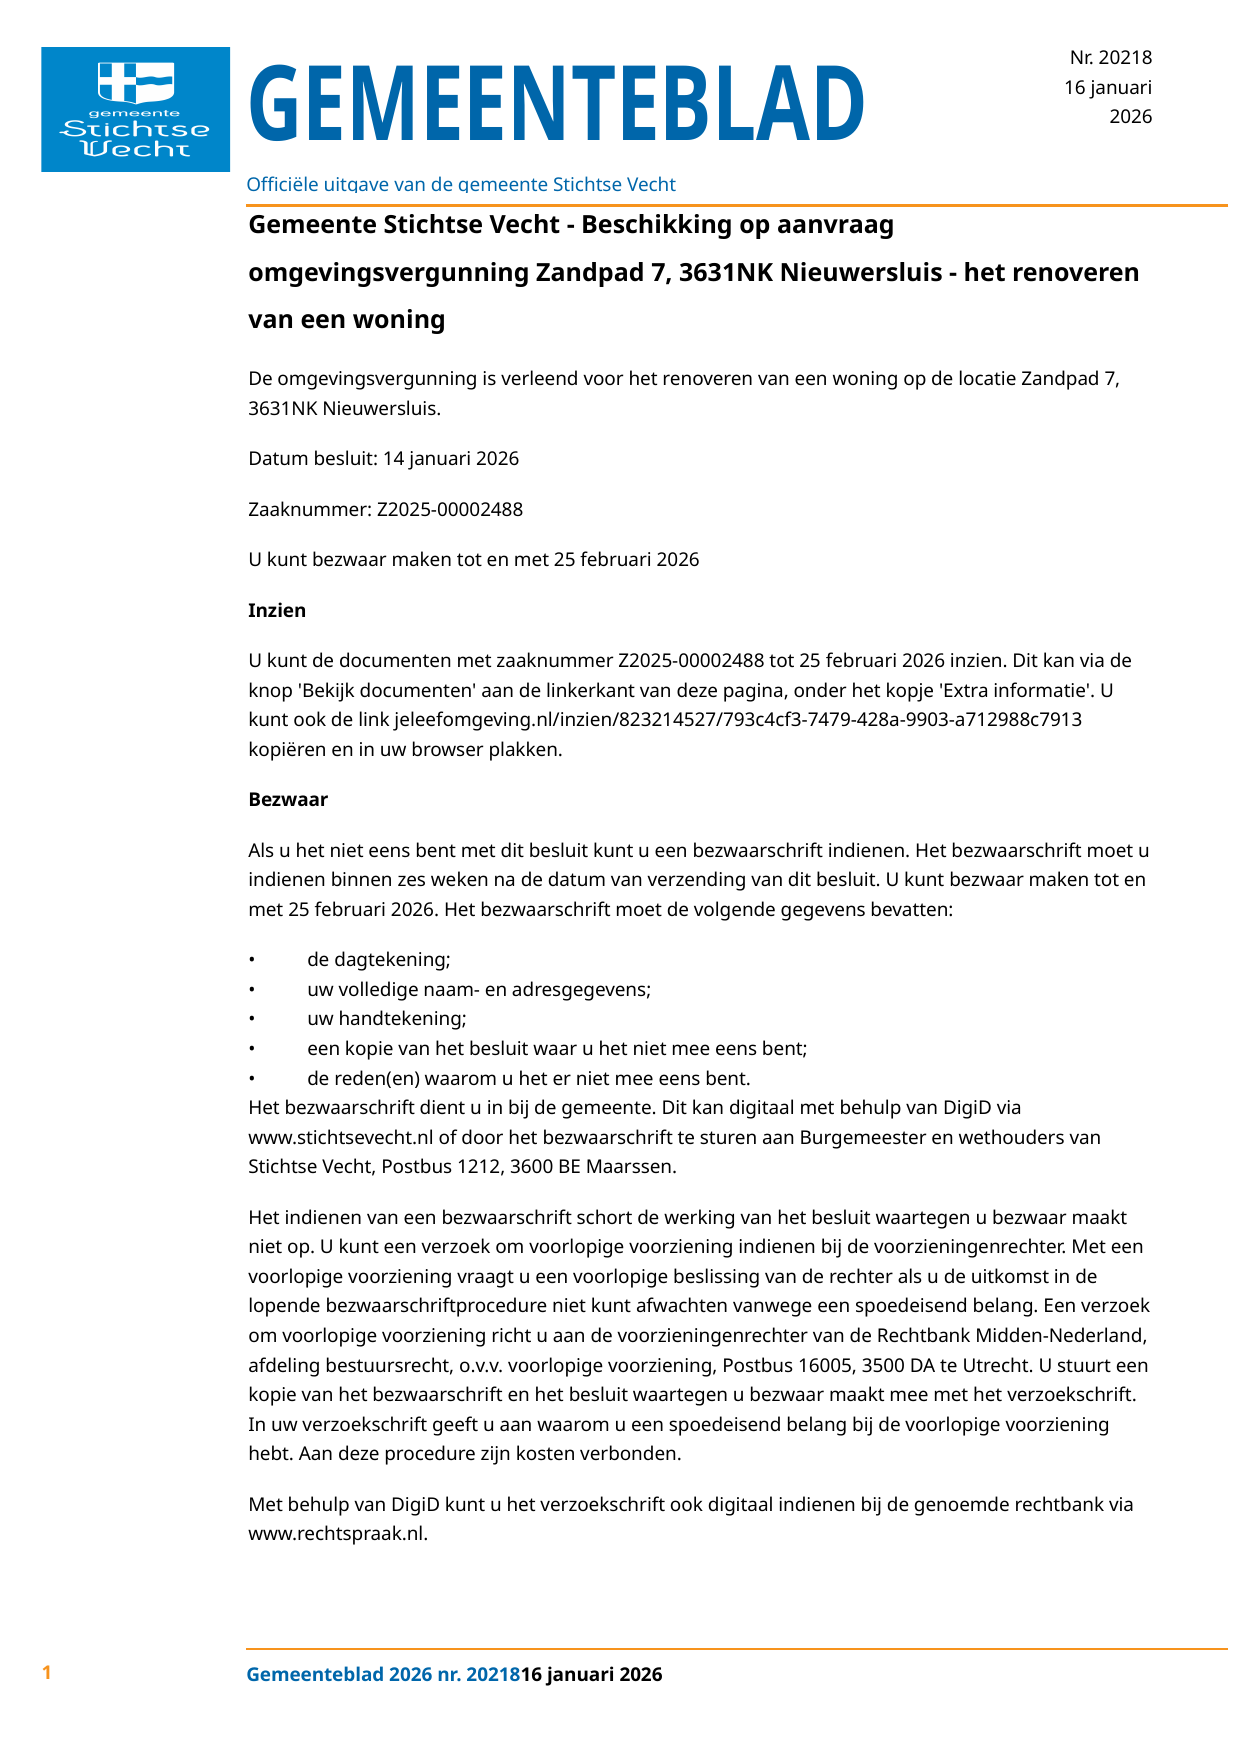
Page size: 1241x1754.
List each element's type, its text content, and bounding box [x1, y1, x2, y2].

text Datum besluit: 14 januari 2026 [248, 446, 1152, 471]
text Met behulp van DigiD kunt u het verzoekschrift ook digitaal indienen bij de genoemde rechtbank via www.rechtspraak.nl. [248, 1491, 1152, 1546]
list uw handtekening; [248, 1006, 1152, 1031]
list de dagtekening; [248, 946, 1152, 972]
text De omgevingsvergunning is verleend voor het renoveren van een woning op de locatie Zandpad 7, 3631NK Nieuwersluis. [248, 366, 1152, 421]
text Het bezwaarschrift dient u in bij de gemeente. Dit kan digitaal met behulp van DigiD via www.stichtsevecht.nl of door het bezwaarschrift te sturen aan Burgemeester en wethouders van Stichtse Vecht, Postbus 1212, 3600 BE Maarssen. [248, 1094, 1152, 1179]
text Zaaknummer: Z2025-00002488 [248, 496, 1152, 522]
list uw volledige naam- en adresgegevens; [248, 976, 1152, 1002]
picture [137, 63, 174, 103]
list de reden(en) waarom u het er niet mee eens bent. [248, 1065, 1152, 1090]
text Het indienen van een bezwaarschrift schort de werking van het besluit waartegen u bezwaar maakt niet op. U kunt een verzoek om voorlopige voorziening indienen bij de voorzieningenrechter. Met een voorlopige voorziening vraagt u een voorlopige beslissing van de rechter als u de uitkomst in de lopende bezwaarschriftprocedure niet kunt afwachten vanwege een spoedeisend belang. Een verzoek om voorlopige voorziening richt u aan de voorzieningenrechter van de Rechtbank Midden-Nederland, afdeling bestuursrecht, o.v.v. voorlopige voorziening, Postbus 16005, 3500 DA te Utrecht. U stuurt een kopie van het bezwaarschrift en het besluit waartegen u bezwaar maakt mee met het verzoekschrift. In uw verzoekschrift geeft u aan waarom u een spoedeisend belang bij de voorlopige voorziening hebt. Aan deze procedure zijn kosten verbonden. [248, 1204, 1152, 1466]
list een kopie van het besluit waar u het niet mee eens bent; [248, 1035, 1152, 1061]
text U kunt bezwaar maken tot en met 25 februari 2026 [248, 546, 1152, 572]
text Gemeente Stichtse Vecht - Beschikking op aanvraag omgevingsvergunning Zandpad 7, 3631NK Nieuwersluis - het renoveren van een woning [248, 207, 1152, 336]
picture [99, 63, 135, 101]
text U kunt de documenten met zaaknummer Z2025-00002488 tot 25 februari 2026 inzien. Dit kan via de knop 'Bekijk documenten' aan de linkerkant van deze pagina, onder het kopje 'Extra informatie'. U kunt ook de link jeleefomgeving.nl/inzien/823214527/793c4cf3-7479-428a-9903-a712988c7913 kopiëren en in uw browser plakken. [248, 647, 1152, 762]
text Inzien [248, 597, 1152, 622]
text Bezwaar [248, 786, 1152, 812]
text Als u het niet eens bent met dit besluit kunt u een bezwaarschrift indienen. Het bezwaarschrift moet u indienen binnen zes weken na de datum van verzending van dit besluit. U kunt bezwaar maken tot en met 25 februari 2026. Het bezwaarschrift moet de volgende gegevens bevatten: [248, 837, 1152, 922]
